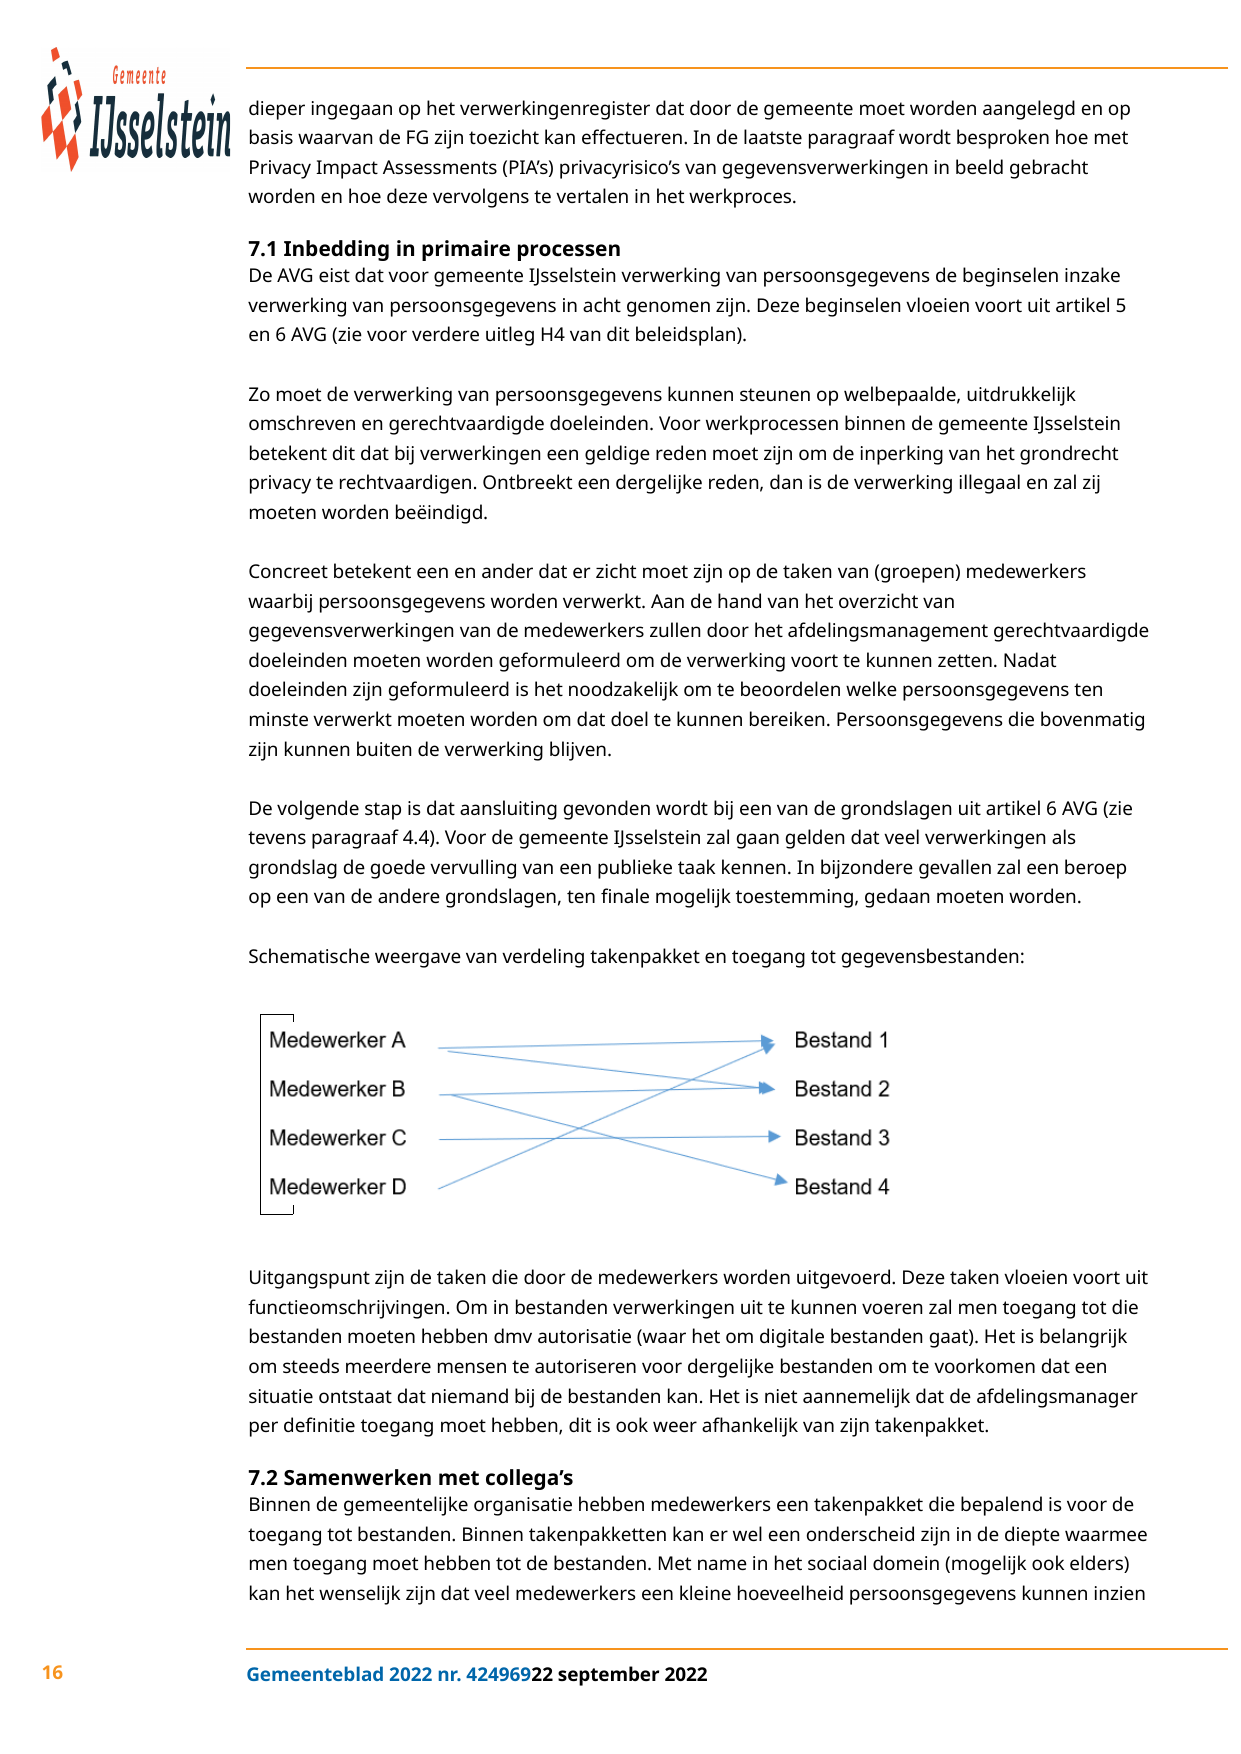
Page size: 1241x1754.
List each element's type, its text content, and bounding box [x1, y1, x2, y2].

text 7.1 Inbedding in primaire processen [248, 234, 1152, 262]
text Binnen de gemeentelijke organisatie hebben medewerkers een takenpakket die bepalend is voor de toegang tot bestanden. Binnen takenpakketten kan er wel een onderscheid zijn in de diepte waarmee men toegang moet hebben tot de bestanden. Met name in het sociaal domein (mogelijk ook elders) kan het wenselijk zijn dat veel medewerkers een kleine hoeveelheid persoonsgegevens kunnen inzien [248, 1491, 1152, 1606]
text De volgende stap is dat aansluiting gevonden wordt bij een van de grondslagen uit artikel 6 AVG (zie tevens paragraaf 4.4). Voor de gemeente IJsselstein zal gaan gelden dat veel verwerkingen als grondslag de goede vervulling van een publieke taak kennen. In bijzondere gevallen zal een beroep op een van de andere grondslagen, ten finale mogelijk toestemming, gedaan moeten worden. [248, 795, 1152, 909]
text Schematische weergave van verdeling takenpakket en toegang tot gegevensbestanden: [248, 943, 1152, 968]
text De AVG eist dat voor gemeente IJsselstein verwerking van persoonsgegevens de beginselen inzake verwerking van persoonsgegevens in acht genomen zijn. Deze beginselen vloeien voort uit artikel 5 en 6 AVG (zie voor verdere uitleg H4 van dit beleidsplan). [248, 262, 1152, 347]
text Zo moet de verwerking van persoonsgegevens kunnen steunen op welbepaalde, uitdrukkelijk omschreven en gerechtvaardigde doeleinden. Voor werkprocessen binnen de gemeente IJsselstein betekent dit dat bij verwerkingen een geldige reden moet zijn om de inperking van het grondrecht privacy te rechtvaardigen. Ontbreekt een dergelijke reden, dan is de verwerking illegaal en zal zij moeten worden beëindigd. [248, 381, 1152, 525]
picture [268, 1022, 918, 1205]
text Concreet betekent een en ander dat er zicht moet zijn op de taken van (groepen) medewerkers waarbij persoonsgegevens worden verwerkt. Aan de hand van het overzicht van gegevensverwerkingen van de medewerkers zullen door het afdelingsmanagement gerechtvaardigde doeleinden moeten worden geformuleerd om de verwerking voort te kunnen zetten. Nadat doeleinden zijn geformuleerd is het noodzakelijk om te beoordelen welke persoonsgegevens ten minste verwerkt moeten worden om dat doel te kunnen bereiken. Persoonsgegevens die bovenmatig zijn kunnen buiten de verwerking blijven. [248, 558, 1152, 761]
text Uitgangspunt zijn de taken die door de medewerkers worden uitgevoerd. Deze taken vloeien voort uit functieomschrijvingen. Om in bestanden verwerkingen uit te kunnen voeren zal men toegang tot die bestanden moeten hebben dmv autorisatie (waar het om digitale bestanden gaat). Het is belangrijk om steeds meerdere mensen te autoriseren voor dergelijke bestanden om te voorkomen dat een situatie ontstaat dat niemand bij de bestanden kan. Het is niet aannemelijk dat de afdelingsmanager per definitie toegang moet hebben, dit is ook weer afhankelijk van zijn takenpakket. [248, 1264, 1152, 1438]
text 7.2 Samenwerken met collega’s [248, 1463, 1152, 1491]
text dieper ingegaan op het verwerkingenregister dat door de gemeente moet worden aangelegd en op basis waarvan de FG zijn toezicht kan effectueren. In de laatste paragraaf wordt besproken hoe met Privacy Impact Assessments (PIA’s) privacyrisico’s van gegevensverwerkingen in beeld gebracht worden en hoe deze vervolgens te vertalen in het werkproces. [248, 95, 1152, 209]
picture [41, 47, 231, 172]
